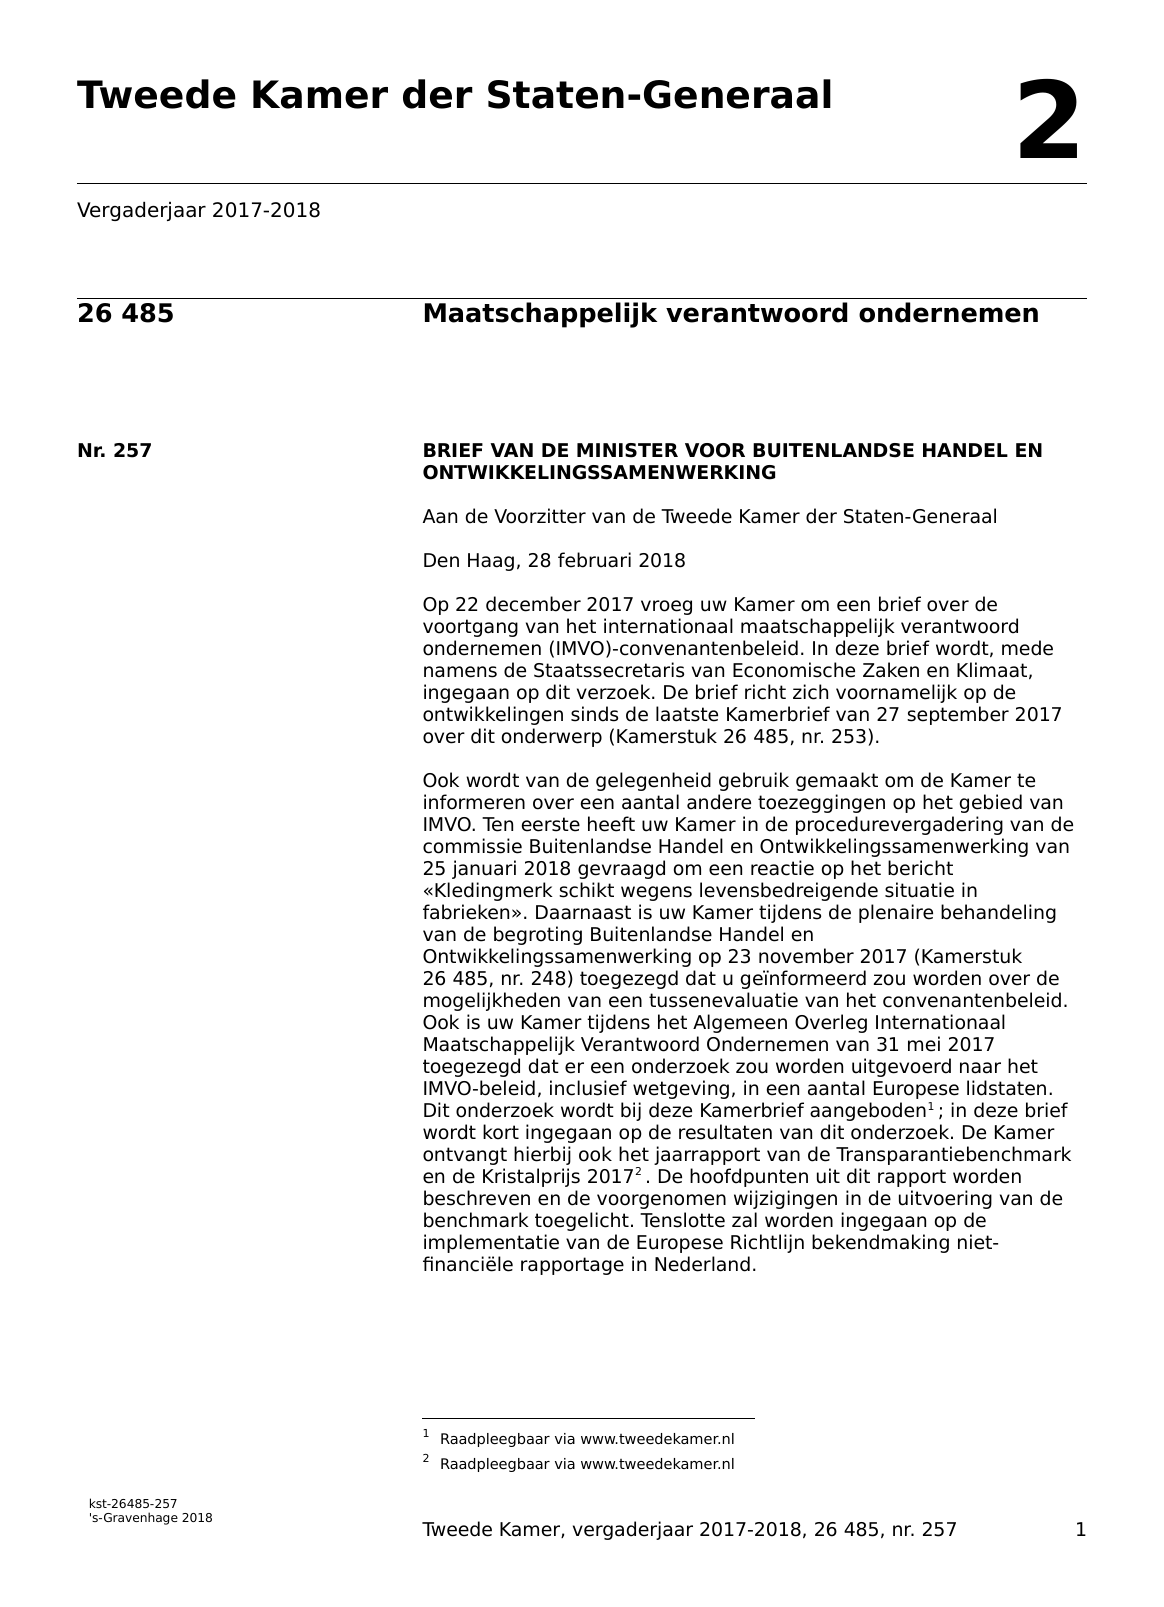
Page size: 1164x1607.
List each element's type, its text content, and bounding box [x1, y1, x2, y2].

table_header 2 [886, 59, 1087, 183]
subtitle 26 485 Maatschappelijk verantwoord ondernemen [77, 299, 1087, 329]
subtitle Nr. 257 BRIEF VAN DE MINISTER VOOR BUITENLANDSE HANDEL EN ONTWIKKELINGSSAMENWERKING [77, 440, 1087, 484]
text Raadpleegbaar via www.tweedekamer.nl [422, 1427, 1087, 1449]
text Ook wordt van de gelegenheid gebruik gemaakt om de Kamer te informeren over een aantal andere toezeggingen op het gebied van IMVO. Ten eerste heeft uw Kamer in de procedurevergadering van de commissie Buitenlandse Handel en Ontwikkelingssamenwerking van 25 januari 2018 gevraagd om een reactie op het bericht «Kledingmerk schikt wegens levensbedreigende situatie in fabrieken». Daarnaast is uw Kamer tijdens de plenaire behandeling van de begroting Buitenlandse Handel en Ontwikkelingssamenwerking op 23 november 2017 (Kamerstuk 26 485, nr. 248) toegezegd dat u geïnformeerd zou worden over de mogelijkheden van een tussenevaluatie van het convenantenbeleid. Ook is uw Kamer tijdens het Algemeen Overleg Internationaal Maatschappelijk Verantwoord Ondernemen van 31 mei 2017 toegezegd dat er een onderzoek zou worden uitgevoerd naar het IMVO-beleid, inclusief wetgeving, in een aantal Europese lidstaten. Dit onderzoek wordt bij deze Kamerbrief aangeboden; in deze brief wordt kort ingegaan op de resultaten van dit onderzoek. De Kamer ontvangt hierbij ook het jaarrapport van de Transparantiebenchmark en de Kristalprijs 2017. De hoofdpunten uit dit rapport worden beschreven en de voorgenomen wijzigingen in de uitvoering van de benchmark toegelicht. Tenslotte zal worden ingegaan op de implementatie van de Europese Richtlijn bekendmaking niet-financiële rapportage in Nederland. [422, 770, 1087, 1276]
text Den Haag, 28 februari 2018 [422, 550, 1087, 572]
text Aan de Voorzitter van de Tweede Kamer der Staten-Generaal [422, 506, 1087, 528]
table_cell Vergaderjaar 2017-2018 [77, 184, 1087, 298]
text Raadpleegbaar via www.tweedekamer.nl [422, 1452, 1087, 1474]
table_header Tweede Kamer der Staten-Generaal [77, 59, 886, 183]
text kst-26485-257 [88, 1497, 323, 1511]
text Op 22 december 2017 vroeg uw Kamer om een brief over de voortgang van het internationaal maatschappelijk verantwoord ondernemen (IMVO)-convenantenbeleid. In deze brief wordt, mede namens de Staatssecretaris van Economische Zaken en Klimaat, ingegaan op dit verzoek. De brief richt zich voornamelijk op de ontwikkelingen sinds de laatste Kamerbrief van 27 september 2017 over dit onderwerp (Kamerstuk 26 485, nr. 253). [422, 594, 1087, 748]
text 's-Gravenhage 2018 [88, 1511, 323, 1525]
